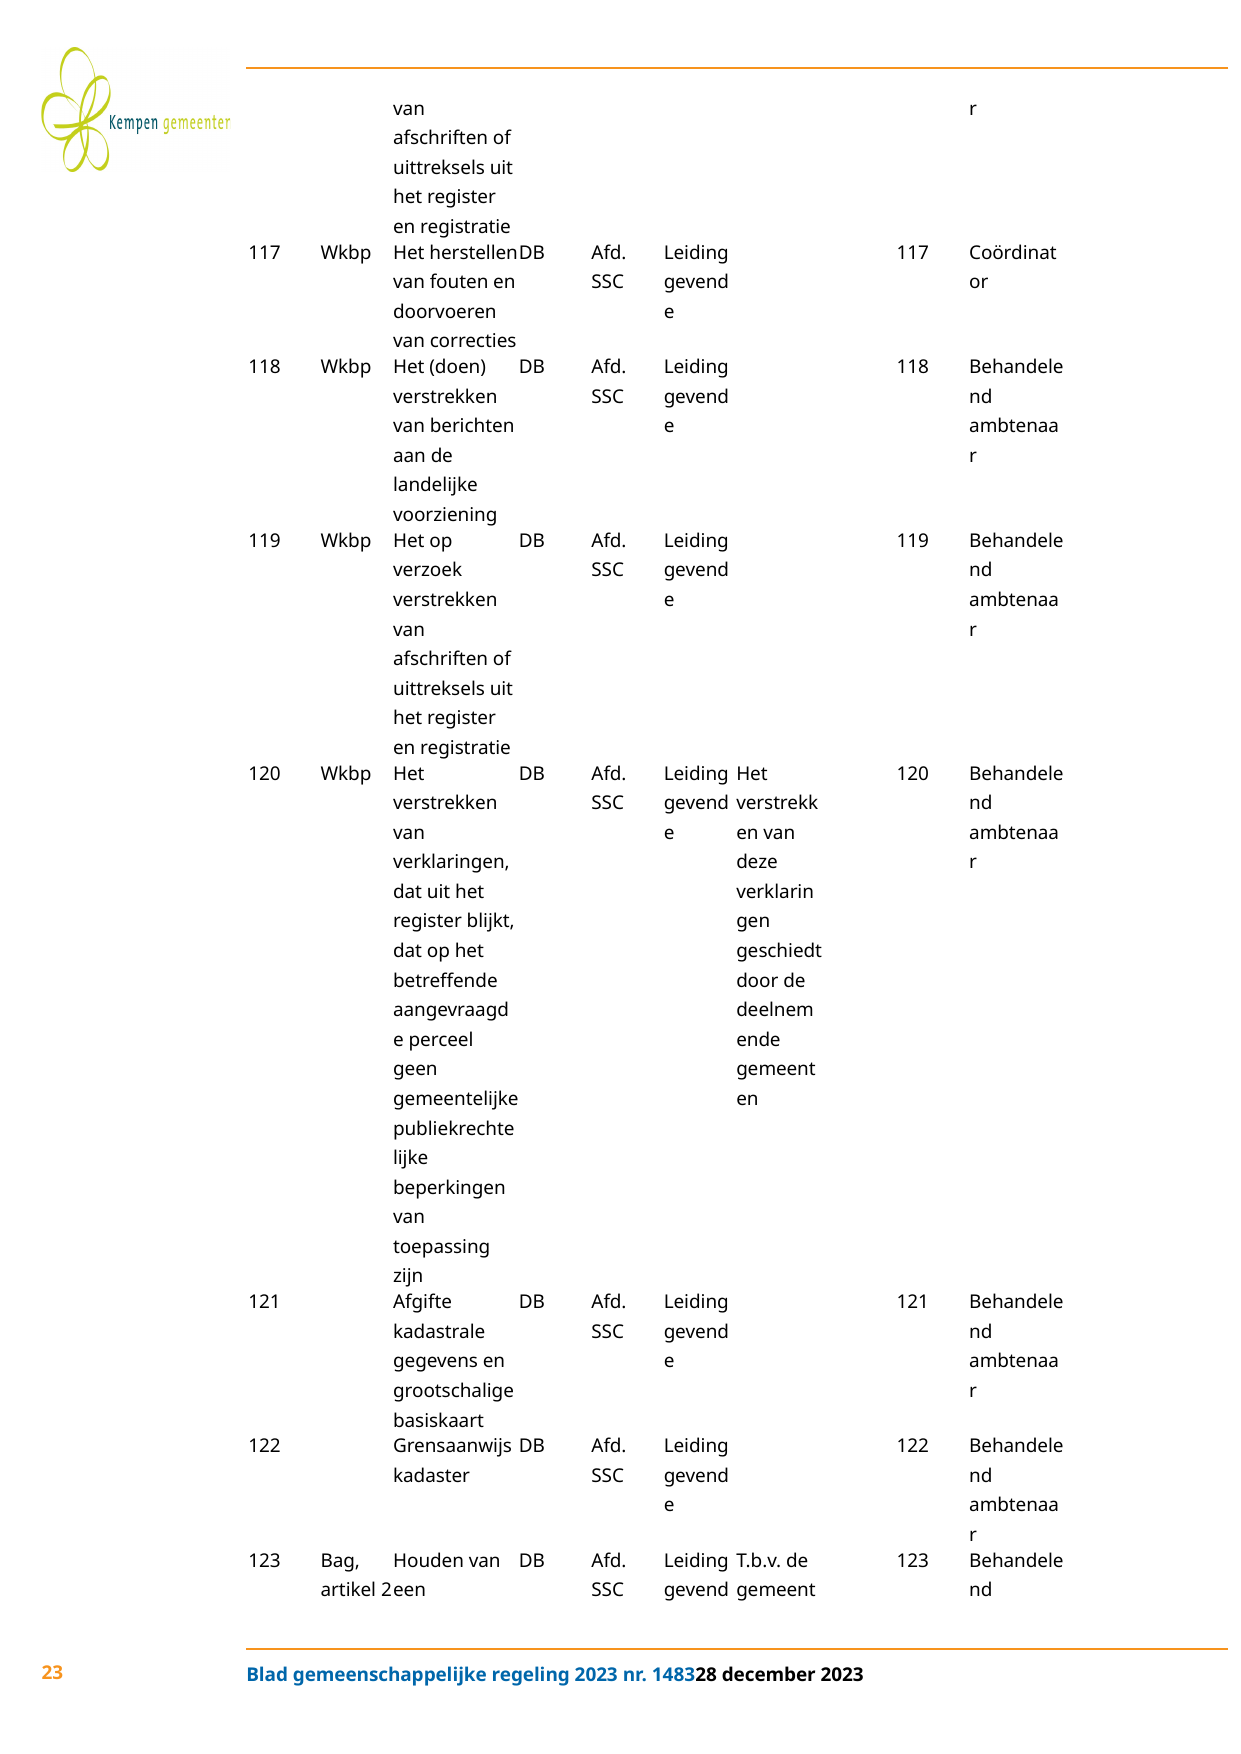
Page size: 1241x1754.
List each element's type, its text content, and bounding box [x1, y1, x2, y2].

table_cell 120 [248, 760, 320, 1288]
table_cell Wkbp [320, 527, 393, 760]
table_cell [736, 239, 824, 353]
table_cell 118 [896, 353, 969, 527]
table_cell Leidinggevende [664, 1289, 736, 1432]
table_cell 121 [896, 1289, 969, 1432]
picture [41, 47, 231, 172]
table_cell [1066, 1547, 1152, 1602]
table_cell 123 [896, 1547, 969, 1602]
table_cell [736, 95, 824, 239]
table_cell [824, 1547, 896, 1602]
table_cell Leidinggevend [664, 1547, 736, 1602]
table_cell Afd. SSC [591, 1547, 663, 1602]
table_cell Wkbp [320, 760, 393, 1288]
table_cell [736, 527, 824, 760]
table_cell 122 [248, 1433, 320, 1547]
table_cell 122 [896, 1433, 969, 1547]
table_cell Bag, artikel 2 [320, 1547, 393, 1602]
table_cell DB [519, 1547, 591, 1602]
table_cell [1066, 239, 1152, 353]
table_cell [320, 95, 393, 239]
table_cell [736, 1433, 824, 1547]
table_cell [824, 353, 896, 527]
table_cell 119 [896, 527, 969, 760]
table_cell Afd. SSC [591, 1289, 663, 1432]
table_cell Behandelend [969, 1547, 1066, 1602]
table_cell 121 [248, 1289, 320, 1432]
table_cell DB [519, 1289, 591, 1432]
table_cell Behandelend ambtenaar [969, 353, 1066, 527]
table_cell Leidinggevende [664, 527, 736, 760]
table_cell Grensaanwijskadaster [393, 1433, 519, 1547]
table_cell Het op verzoek verstrekken van afschriften of uittreksels uit het register en registratie [393, 527, 519, 760]
table_cell [320, 1289, 393, 1432]
table_cell Leidinggevende [664, 760, 736, 1288]
table_cell DB [519, 1433, 591, 1547]
table_cell Het (doen) verstrekken van berichten aan de landelijke voorziening [393, 353, 519, 527]
table_cell Afd. SSC [591, 760, 663, 1288]
table_cell 118 [248, 353, 320, 527]
table_cell Houden van een [393, 1547, 519, 1602]
table_cell [1066, 527, 1152, 760]
table_cell Afd. SSC [591, 527, 663, 760]
table_cell [1066, 95, 1152, 239]
table_cell Afgifte kadastrale gegevens en grootschalige basiskaart [393, 1289, 519, 1432]
table_cell Wkbp [320, 239, 393, 353]
table_cell Wkbp [320, 353, 393, 527]
table_cell [824, 1433, 896, 1547]
table_cell [736, 1289, 824, 1432]
table_cell [824, 95, 896, 239]
table_cell [824, 760, 896, 1288]
table_cell [320, 1433, 393, 1547]
table_cell [736, 353, 824, 527]
table_cell DB [519, 239, 591, 353]
table_cell 117 [248, 239, 320, 353]
table_cell Leidinggevende [664, 353, 736, 527]
table_cell Coördinator [969, 239, 1066, 353]
table_cell [591, 95, 663, 239]
table_cell [824, 239, 896, 353]
table_cell 120 [896, 760, 969, 1288]
table_cell [896, 95, 969, 239]
table_cell [824, 527, 896, 760]
table_cell DB [519, 527, 591, 760]
table_cell Het verstrekken van verklaringen, dat uit het register blijkt, dat op het betreffende aangevraagde perceel geen gemeentelijke publiekrechtelijke beperkingen van toepassing zijn [393, 760, 519, 1288]
table_cell [824, 1289, 896, 1432]
table_cell [519, 95, 591, 239]
table_cell r [969, 95, 1066, 239]
table_cell [664, 95, 736, 239]
table_cell 117 [896, 239, 969, 353]
table_cell [1066, 1289, 1152, 1432]
table_cell 119 [248, 527, 320, 760]
table_cell Het verstrekken van deze verklaringen geschiedt door de deelnemende gemeenten [736, 760, 824, 1288]
table_cell Behandelend ambtenaar [969, 1433, 1066, 1547]
table_cell Afd. SSC [591, 353, 663, 527]
table_cell Afd. SSC [591, 239, 663, 353]
table_cell T.b.v. de gemeent [736, 1547, 824, 1602]
table_cell Het herstellen van fouten en doorvoeren van correcties [393, 239, 519, 353]
table_cell Leidinggevende [664, 239, 736, 353]
table_cell Afd. SSC [591, 1433, 663, 1547]
table_cell Leidinggevende [664, 1433, 736, 1547]
table_cell [1066, 1433, 1152, 1547]
table_cell Behandelend ambtenaar [969, 1289, 1066, 1432]
table_cell [1066, 353, 1152, 527]
table_cell [1066, 760, 1152, 1288]
table_cell DB [519, 760, 591, 1288]
table_cell Behandelend ambtenaar [969, 760, 1066, 1288]
table_cell [248, 95, 320, 239]
table_cell DB [519, 353, 591, 527]
table_cell 123 [248, 1547, 320, 1602]
table_cell van afschriften of uittreksels uit het register en registratie [393, 95, 519, 239]
table_cell Behandelend ambtenaar [969, 527, 1066, 760]
